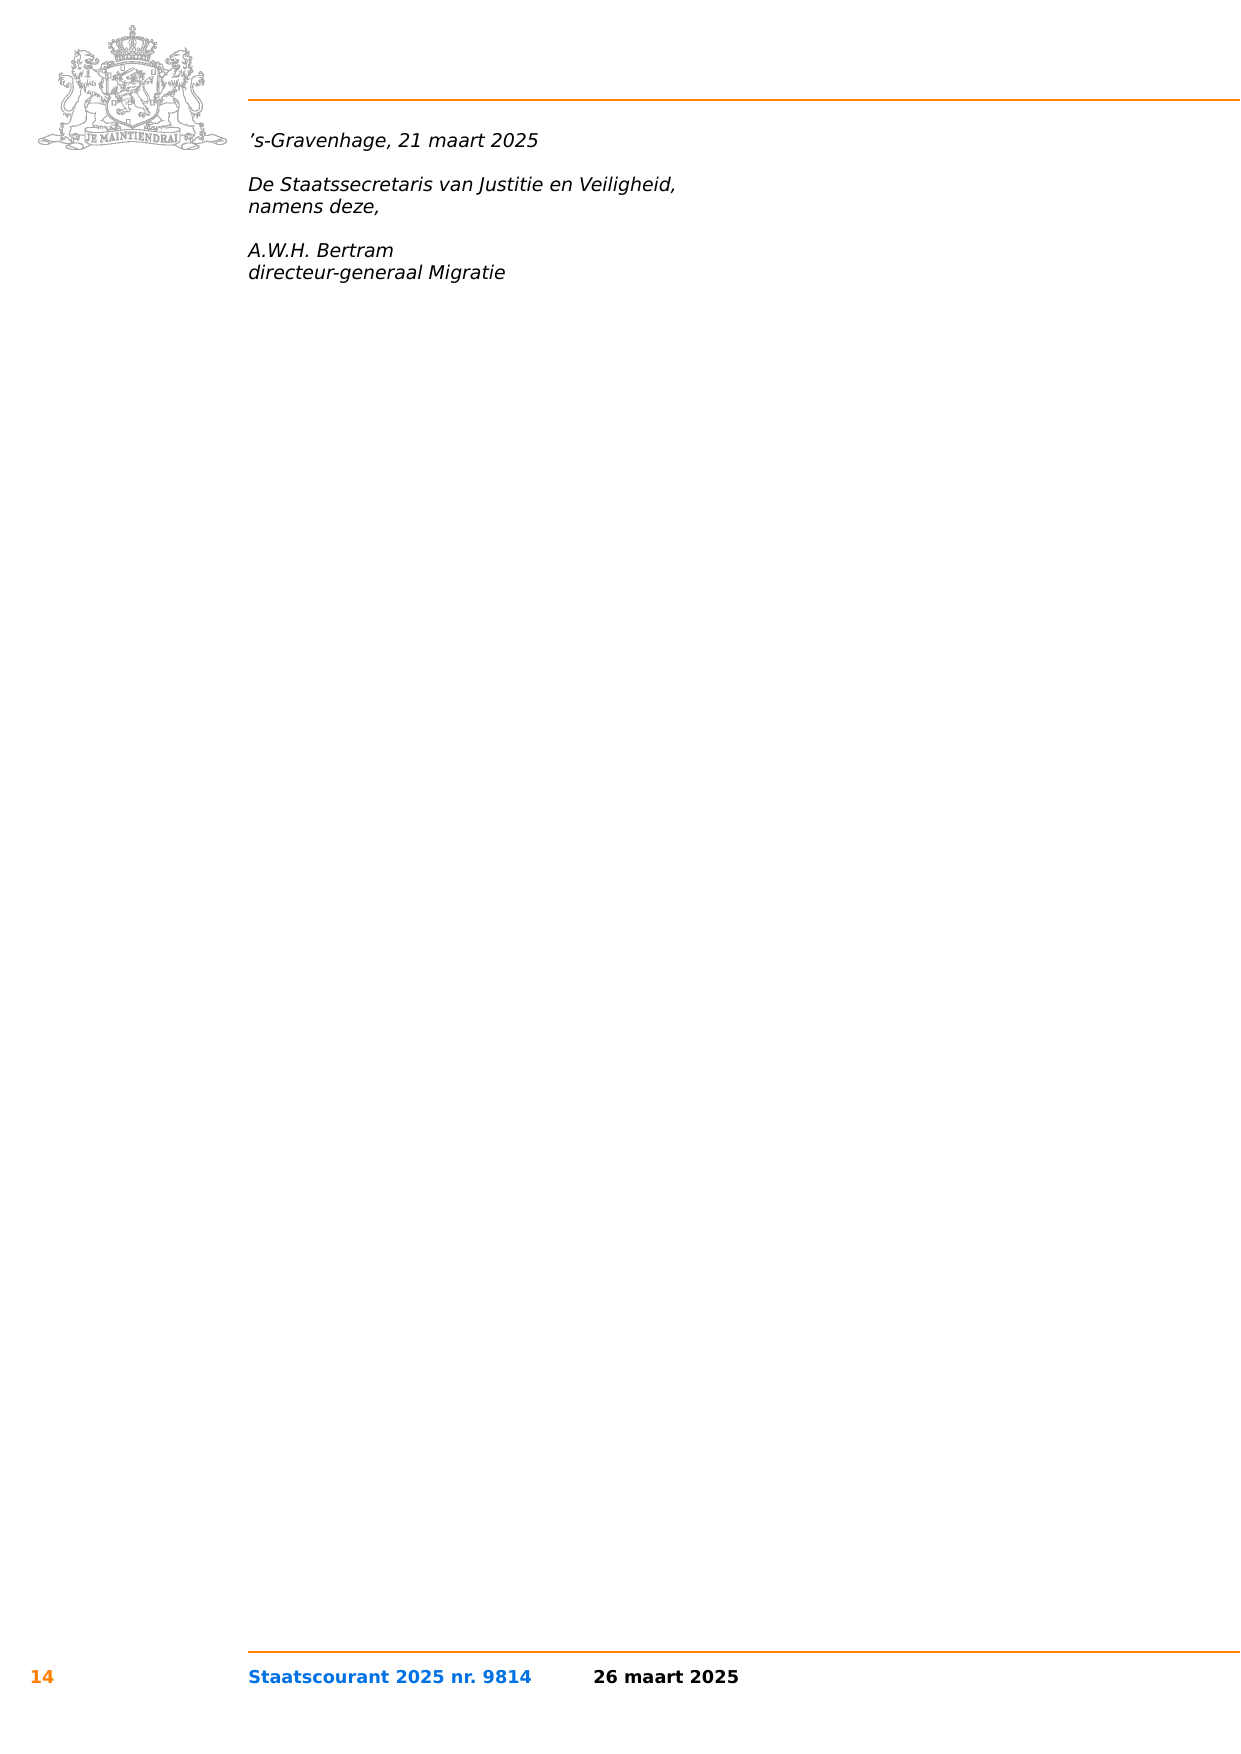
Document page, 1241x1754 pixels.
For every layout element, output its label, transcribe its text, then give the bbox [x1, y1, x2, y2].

picture [38, 25, 227, 150]
text De Staatssecretaris van Justitie en Veiligheid, namens deze, A.W.H. Bertram directeur-generaal Migratie [248, 174, 1163, 284]
text ’s-Gravenhage, 21 maart 2025 [248, 130, 1163, 152]
